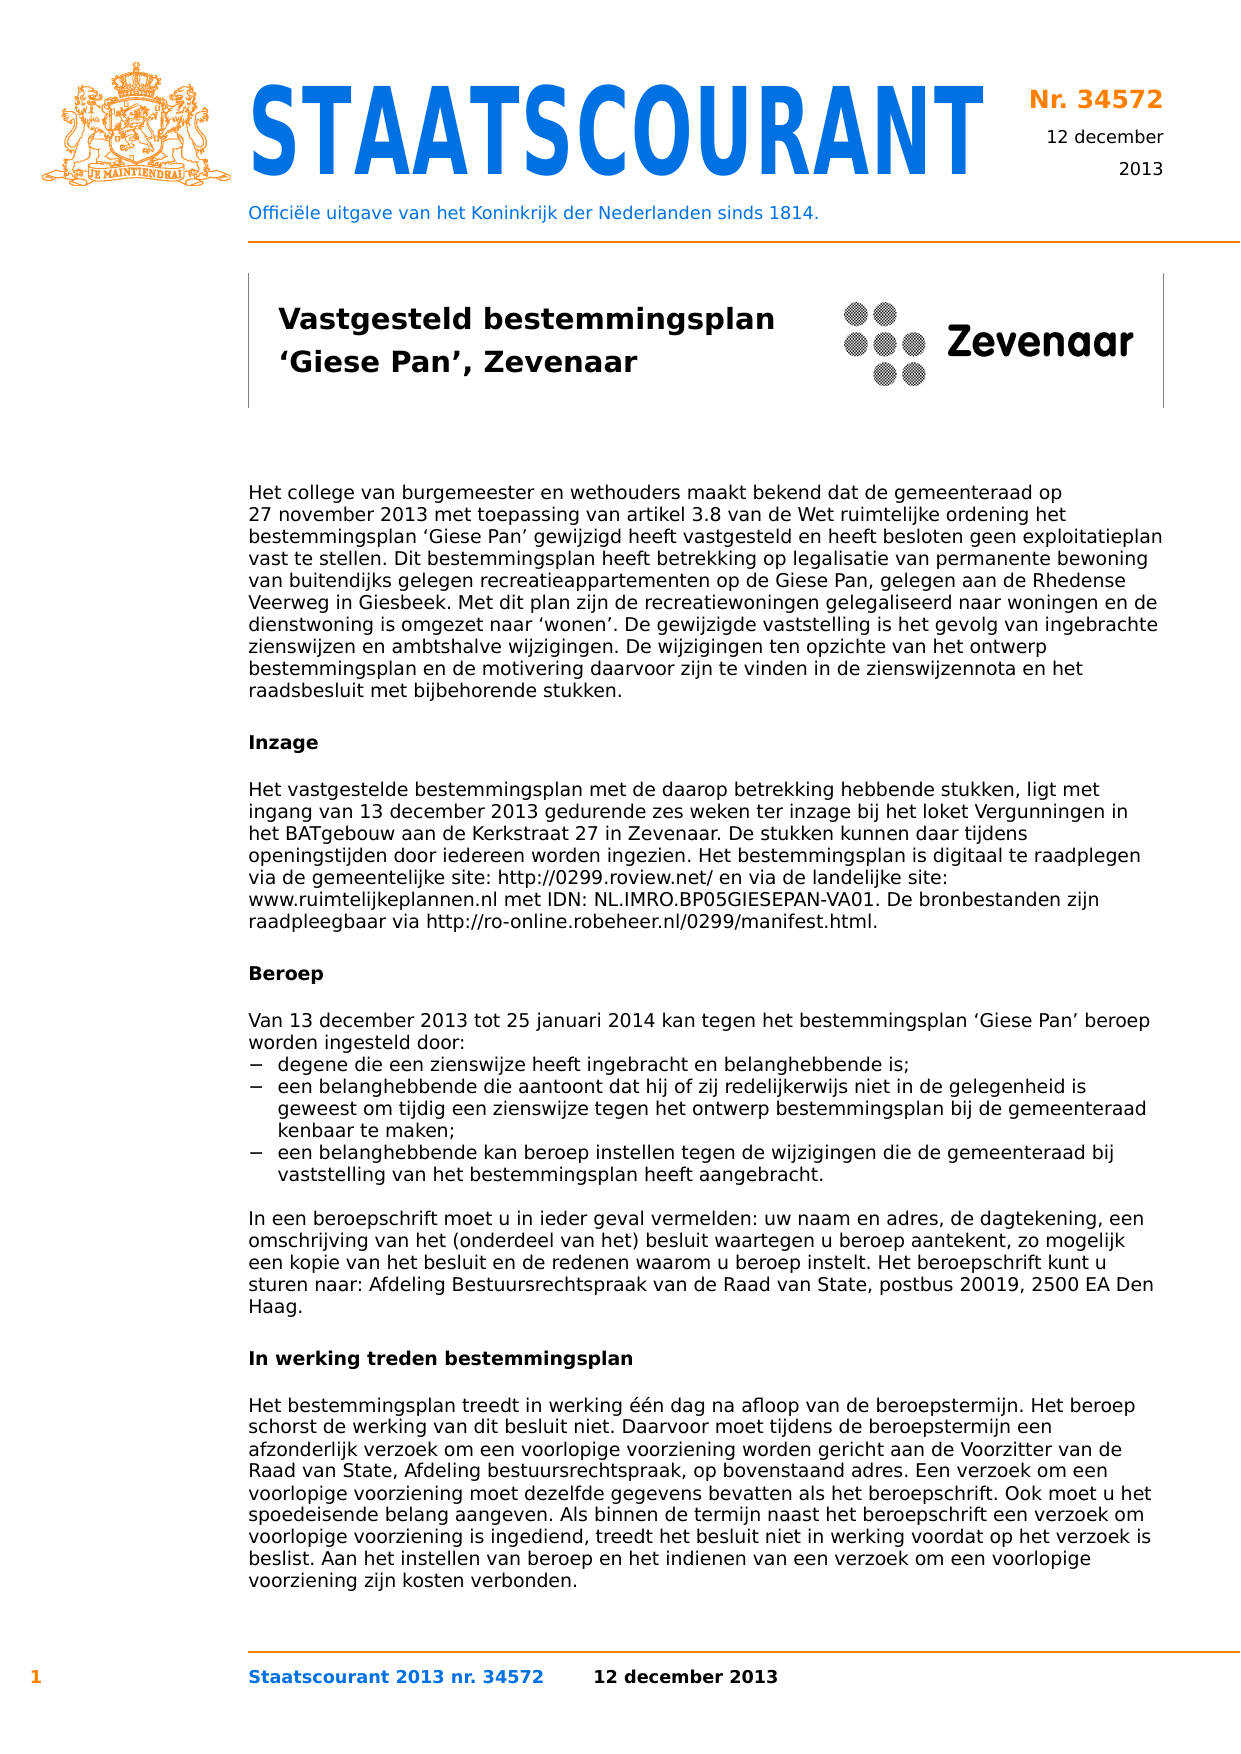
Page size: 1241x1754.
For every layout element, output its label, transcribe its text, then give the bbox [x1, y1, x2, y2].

text − degene die een zienswijze heeft ingebracht en belanghebbende is; [248, 1054, 1163, 1076]
text − een belanghebbende kan beroep instellen tegen de wijzigingen die de gemeenteraad bij vaststelling van het bestemmingsplan heeft aangebracht. [248, 1142, 1163, 1186]
text Het vastgestelde bestemmingsplan met de daarop betrekking hebbende stukken, ligt met ingang van 13 december 2013 gedurende zes weken ter inzage bij het loket Vergunningen in het BATgebouw aan de Kerkstraat 27 in Zevenaar. De stukken kunnen daar tijdens openingstijden door iedereen worden ingezien. Het bestemmingsplan is digitaal te raadplegen via de gemeentelijke site: http://0299.roview.net/ en via de landelijke site: www.ruimtelijkeplannen.nl met IDN: NL.IMRO.BP05GIESEPAN-VA01. De bronbestanden zijn raadpleegbaar via http://ro-online.robeheer.nl/0299/manifest.html. [248, 779, 1163, 933]
table_cell 12 december [998, 121, 1240, 153]
subtitle In werking treden bestemmingsplan [248, 1347, 1163, 1369]
subtitle Inzage [248, 732, 1163, 754]
table_header [25, 62, 248, 241]
table_header STAATSCOURANT [248, 62, 998, 203]
text In een beroepschrift moet u in ieder geval vermelden: uw naam en adres, de dagtekening, een omschrijving van het (onderdeel van het) besluit waartegen u beroep aantekent, zo mogelijk een kopie van het besluit en de redenen waarom u beroep instelt. Het beroepschrift kunt u sturen naar: Afdeling Bestuursrechtspraak van de Raad van State, postbus 20019, 2500 EA Den Haag. [248, 1208, 1163, 1317]
picture [41, 62, 231, 186]
table_header Nr. 34572 [998, 62, 1240, 121]
picture [844, 302, 1134, 386]
text Van 13 december 2013 tot 25 januari 2014 kan tegen het bestemmingsplan ‘Giese Pan’ beroep worden ingesteld door: [248, 1010, 1163, 1054]
table_cell Officiële uitgave van het Koninkrijk der Nederlanden sinds 1814. [248, 203, 1240, 241]
text Het bestemmingsplan treedt in werking één dag na afloop van de beroepstermijn. Het beroep schorst de werking van dit besluit niet. Daarvoor moet tijdens de beroepstermijn een afzonderlijk verzoek om een voorlopige voorziening worden gericht aan de Voorzitter van de Raad van State, Afdeling bestuursrechtspraak, op bovenstaand adres. Een verzoek om een voorlopige voorziening moet dezelfde gegevens bevatten als het beroepschrift. Ook moet u het spoedeisende belang aangeven. Als binnen de termijn naast het beroepschrift een verzoek om voorlopige voorziening is ingediend, treedt het besluit niet in werking voordat op het verzoek is beslist. Aan het instellen van beroep en het indienen van een verzoek om een voorlopige voorziening zijn kosten verbonden. [248, 1394, 1163, 1592]
table_cell 2013 [998, 153, 1240, 203]
subtitle Vastgesteld bestemmingsplan ‘Giese Pan’, Zevenaar [249, 273, 1163, 408]
subtitle Beroep [248, 963, 1163, 985]
text − een belanghebbende die aantoont dat hij of zij redelijkerwijs niet in de gelegenheid is geweest om tijdig een zienswijze tegen het ontwerp bestemmingsplan bij de gemeenteraad kenbaar te maken; [248, 1076, 1163, 1142]
text Het college van burgemeester en wethouders maakt bekend dat de gemeenteraad op 27 november 2013 met toepassing van artikel 3.8 van de Wet ruimtelijke ordening het bestemmingsplan ‘Giese Pan’ gewijzigd heeft vastgesteld en heeft besloten geen exploitatieplan vast te stellen. Dit bestemmingsplan heeft betrekking op legalisatie van permanente bewoning van buitendijks gelegen recreatieappartementen op de Giese Pan, gelegen aan de Rhedense Veerweg in Giesbeek. Met dit plan zijn de recreatiewoningen gelegaliseerd naar woningen en de dienstwoning is omgezet naar ‘wonen’. De gewijzigde vaststelling is het gevolg van ingebrachte zienswijzen en ambtshalve wijzigingen. De wijzigingen ten opzichte van het ontwerp bestemmingsplan en de motivering daarvoor zijn te vinden in de zienswijzennota en het raadsbesluit met bijbehorende stukken. [248, 482, 1163, 702]
